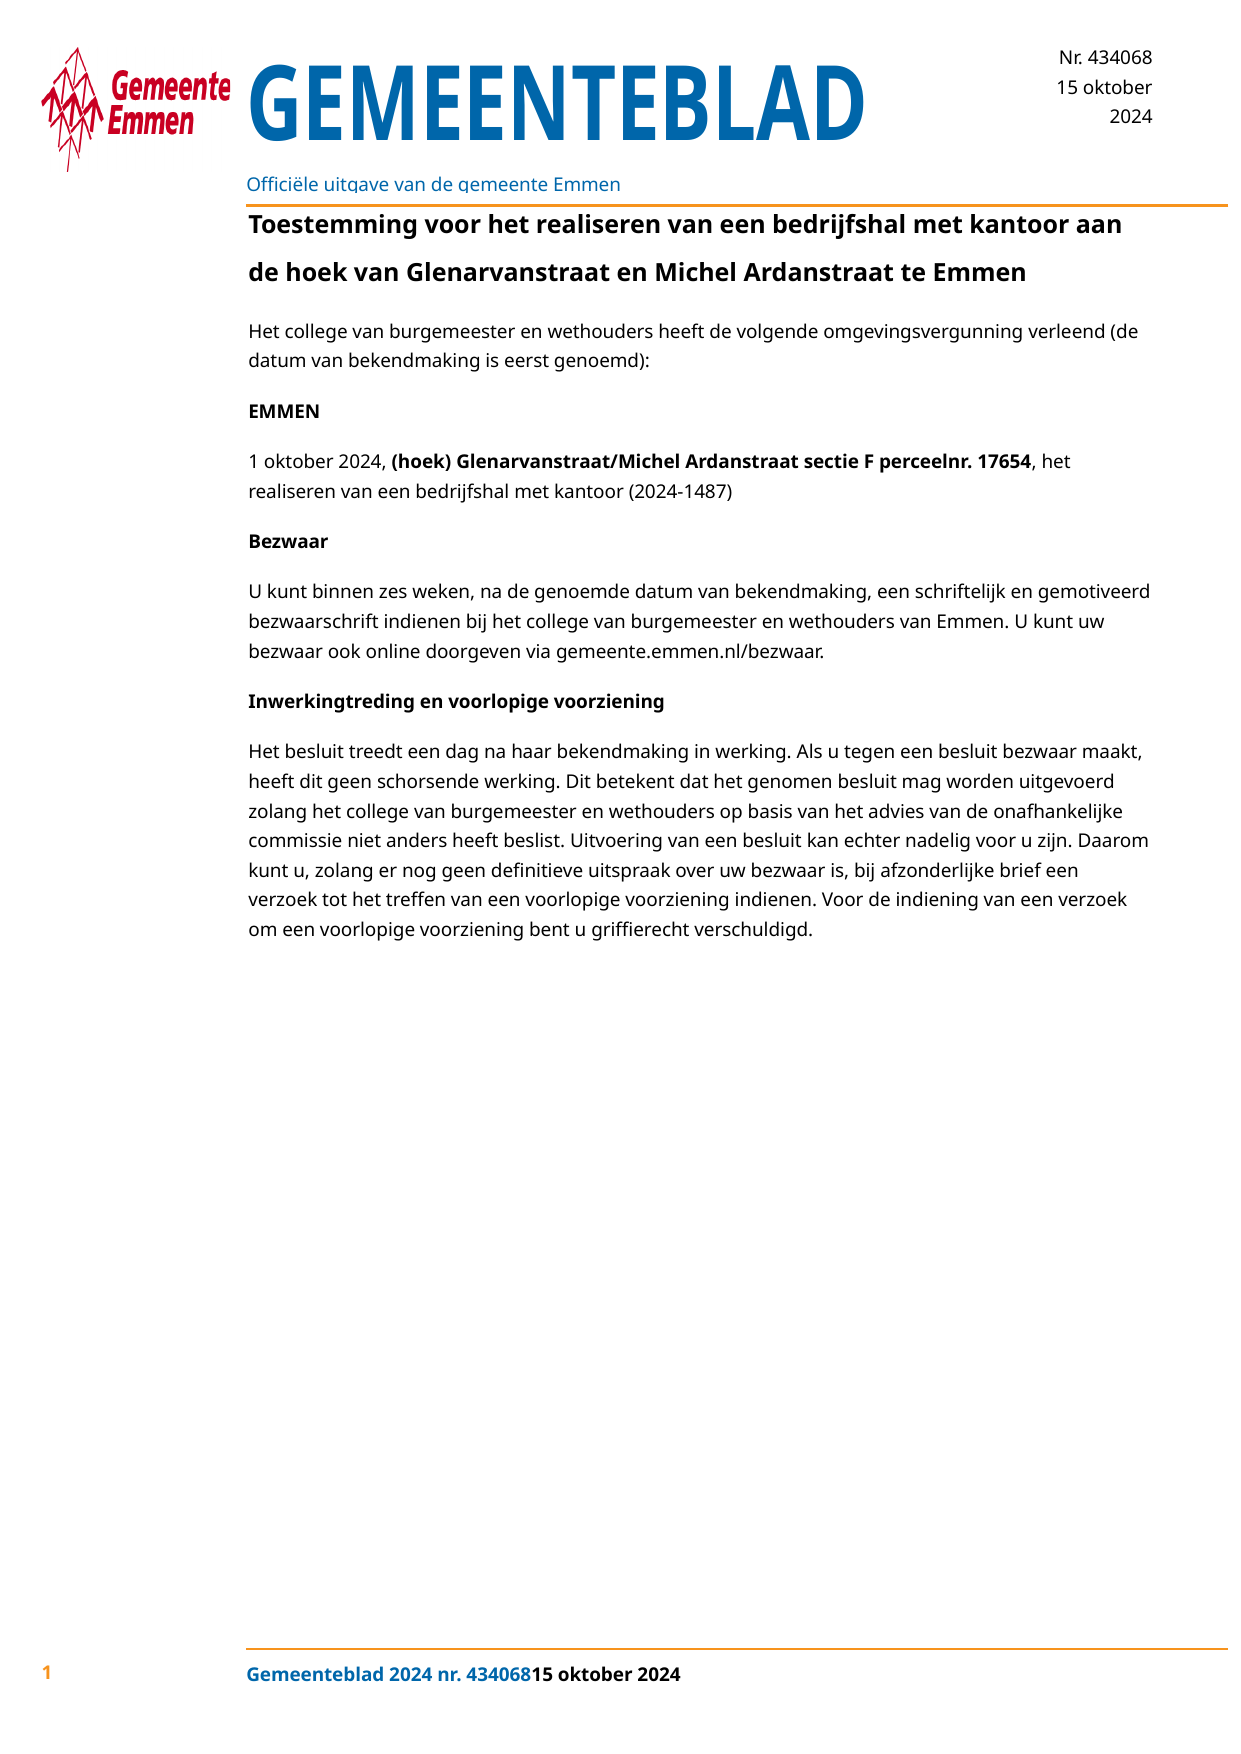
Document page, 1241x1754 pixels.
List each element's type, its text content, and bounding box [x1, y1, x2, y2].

text Inwerkingtreding en voorlopige voorziening [248, 688, 1152, 714]
text Het college van burgemeester en wethouders heeft de volgende omgevingsvergunning verleend (de datum van bekendmaking is eerst genoemd): [248, 318, 1152, 373]
text Toestemming voor het realiseren van een bedrijfshal met kantoor aan de hoek van Glenarvanstraat en Michel Ardanstraat te Emmen [248, 207, 1152, 288]
text U kunt binnen zes weken, na de genoemde datum van bekendmaking, een schriftelijk en gemotiveerd bezwaarschrift indienen bij het college van burgemeester en wethouders van Emmen. U kunt uw bezwaar ook online doorgeven via gemeente.emmen.nl/bezwaar. [248, 579, 1152, 664]
text EMMEN [248, 398, 1152, 424]
text 1 oktober 2024, (hoek) Glenarvanstraat/Michel Ardanstraat sectie F perceelnr. 17654, het realiseren van een bedrijfshal met kantoor (2024-1487) [248, 448, 1152, 504]
text Bezwaar [248, 528, 1152, 554]
picture [41, 47, 231, 172]
text Het besluit treedt een dag na haar bekendmaking in werking. Als u tegen een besluit bezwaar maakt, heeft dit geen schorsende werking. Dit betekent dat het genomen besluit mag worden uitgevoerd zolang het college van burgemeester en wethouders op basis van het advies van de onafhankelijke commissie niet anders heeft beslist. Uitvoering van een besluit kan echter nadelig voor u zijn. Daarom kunt u, zolang er nog geen definitieve uitspraak over uw bezwaar is, bij afzonderlijke brief een verzoek tot het treffen van een voorlopige voorziening indienen. Voor de indiening van een verzoek om een voorlopige voorziening bent u griffierecht verschuldigd. [248, 739, 1152, 942]
